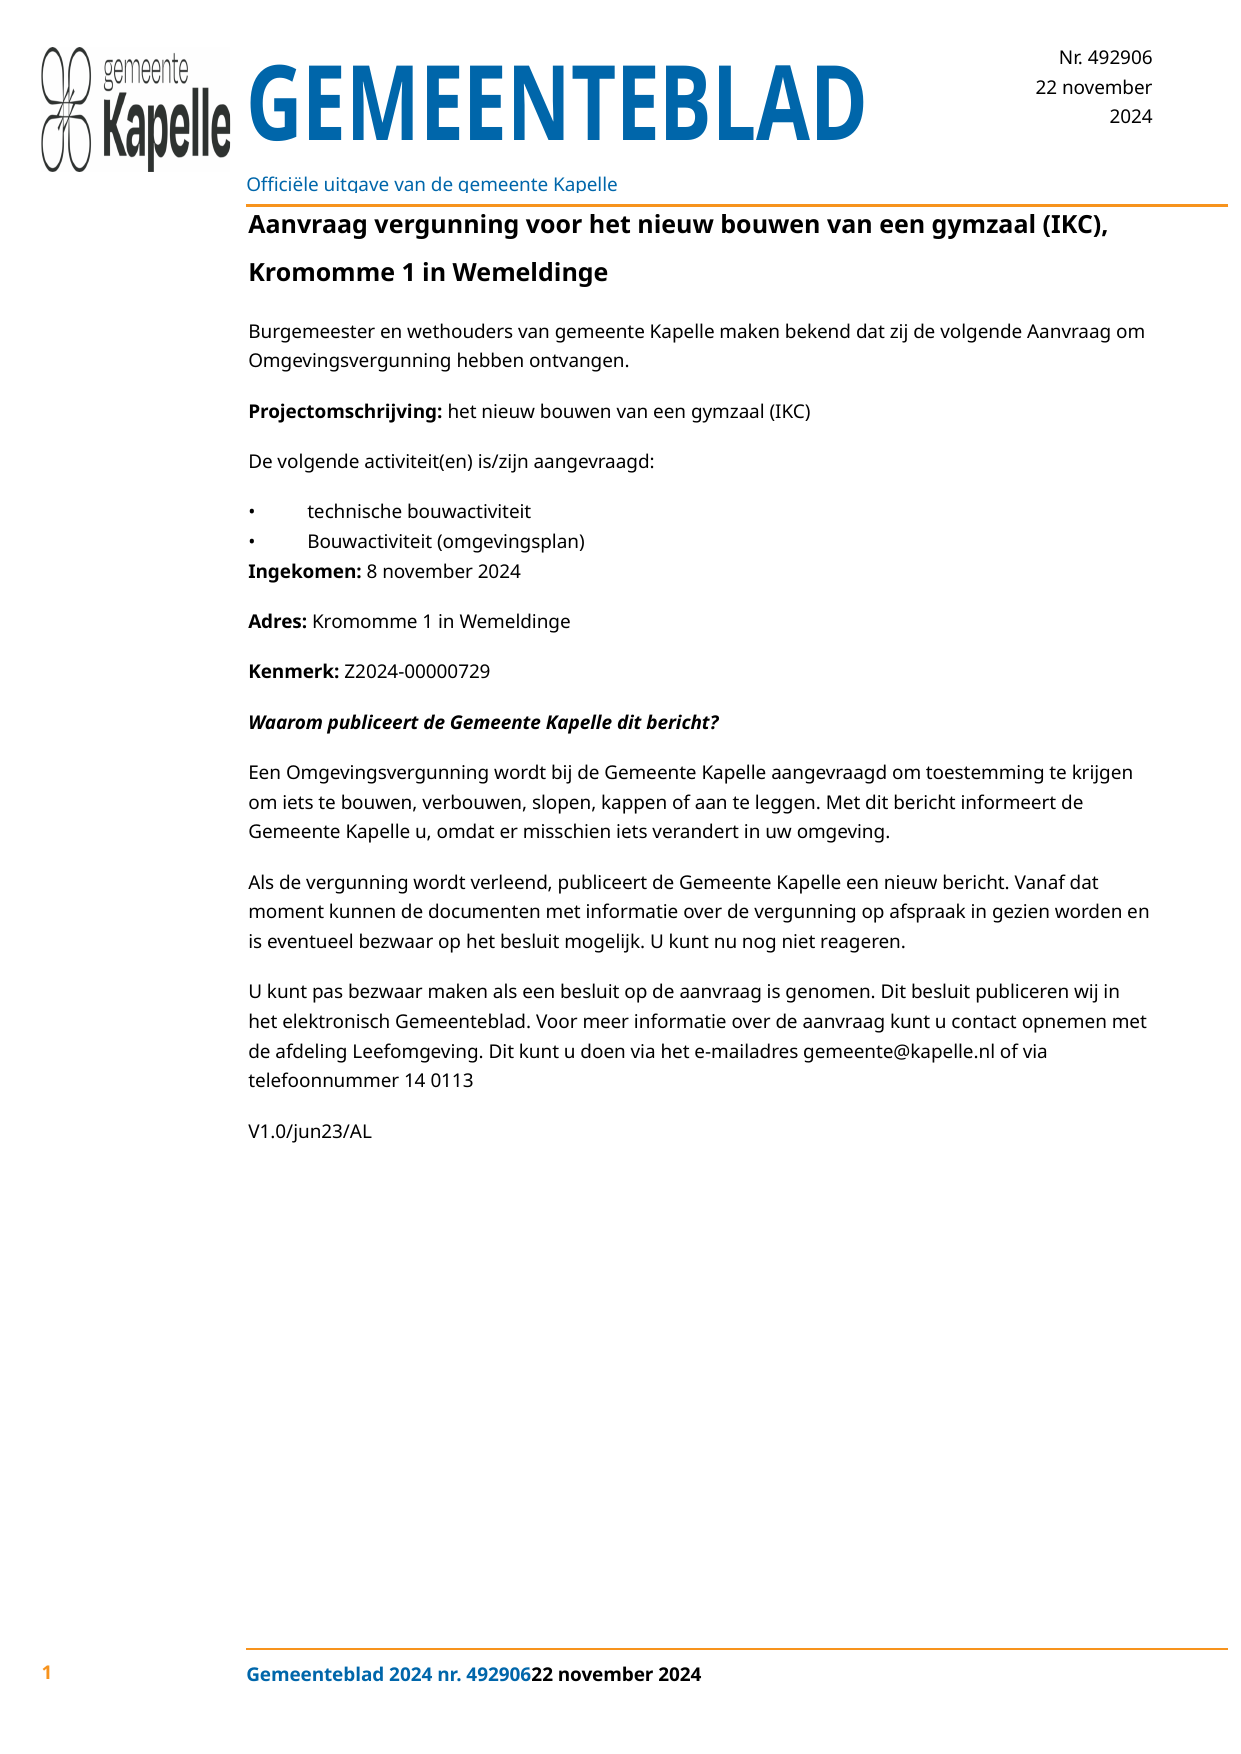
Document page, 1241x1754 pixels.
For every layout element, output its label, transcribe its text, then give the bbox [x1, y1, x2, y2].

picture [41, 47, 231, 172]
text Ingekomen: 8 november 2024 [248, 558, 1152, 584]
text De volgende activiteit(en) is/zijn aangevraagd: [248, 448, 1152, 474]
list Bouwactiviteit (omgevingsplan) [248, 528, 1152, 554]
list technische bouwactiviteit [248, 499, 1152, 524]
text Projectomschrijving: het nieuw bouwen van een gymzaal (IKC) [248, 398, 1152, 424]
text Waarom publiceert de Gemeente Kapelle dit bericht? [248, 709, 1152, 735]
text Als de vergunning wordt verleend, publiceert de Gemeente Kapelle een nieuw bericht. Vanaf dat moment kunnen de documenten met informatie over de vergunning op afspraak in gezien worden en is eventueel bezwaar op het besluit mogelijk. U kunt nu nog niet reageren. [248, 869, 1152, 954]
text Een Omgevingsvergunning wordt bij de Gemeente Kapelle aangevraagd om toestemming te krijgen om iets te bouwen, verbouwen, slopen, kappen of aan te leggen. Met dit bericht informeert de Gemeente Kapelle u, omdat er misschien iets verandert in uw omgeving. [248, 759, 1152, 844]
text Burgemeester en wethouders van gemeente Kapelle maken bekend dat zij de volgende Aanvraag om Omgevingsvergunning hebben ontvangen. [248, 318, 1152, 373]
text U kunt pas bezwaar maken als een besluit op de aanvraag is genomen. Dit besluit publiceren wij in het elektronisch Gemeenteblad. Voor meer informatie over de aanvraag kunt u contact opnemen met de afdeling Leefomgeving. Dit kunt u doen via het e-mailadres gemeente@kapelle.nl of via telefoonnummer 14 0113 [248, 979, 1152, 1093]
text Aanvraag vergunning voor het nieuw bouwen van een gymzaal (IKC), Kromomme 1 in Wemeldinge [248, 207, 1152, 288]
text V1.0/jun23/AL [248, 1118, 1152, 1144]
text Adres: Kromomme 1 in Wemeldinge [248, 608, 1152, 634]
text Kenmerk: Z2024-00000729 [248, 659, 1152, 684]
